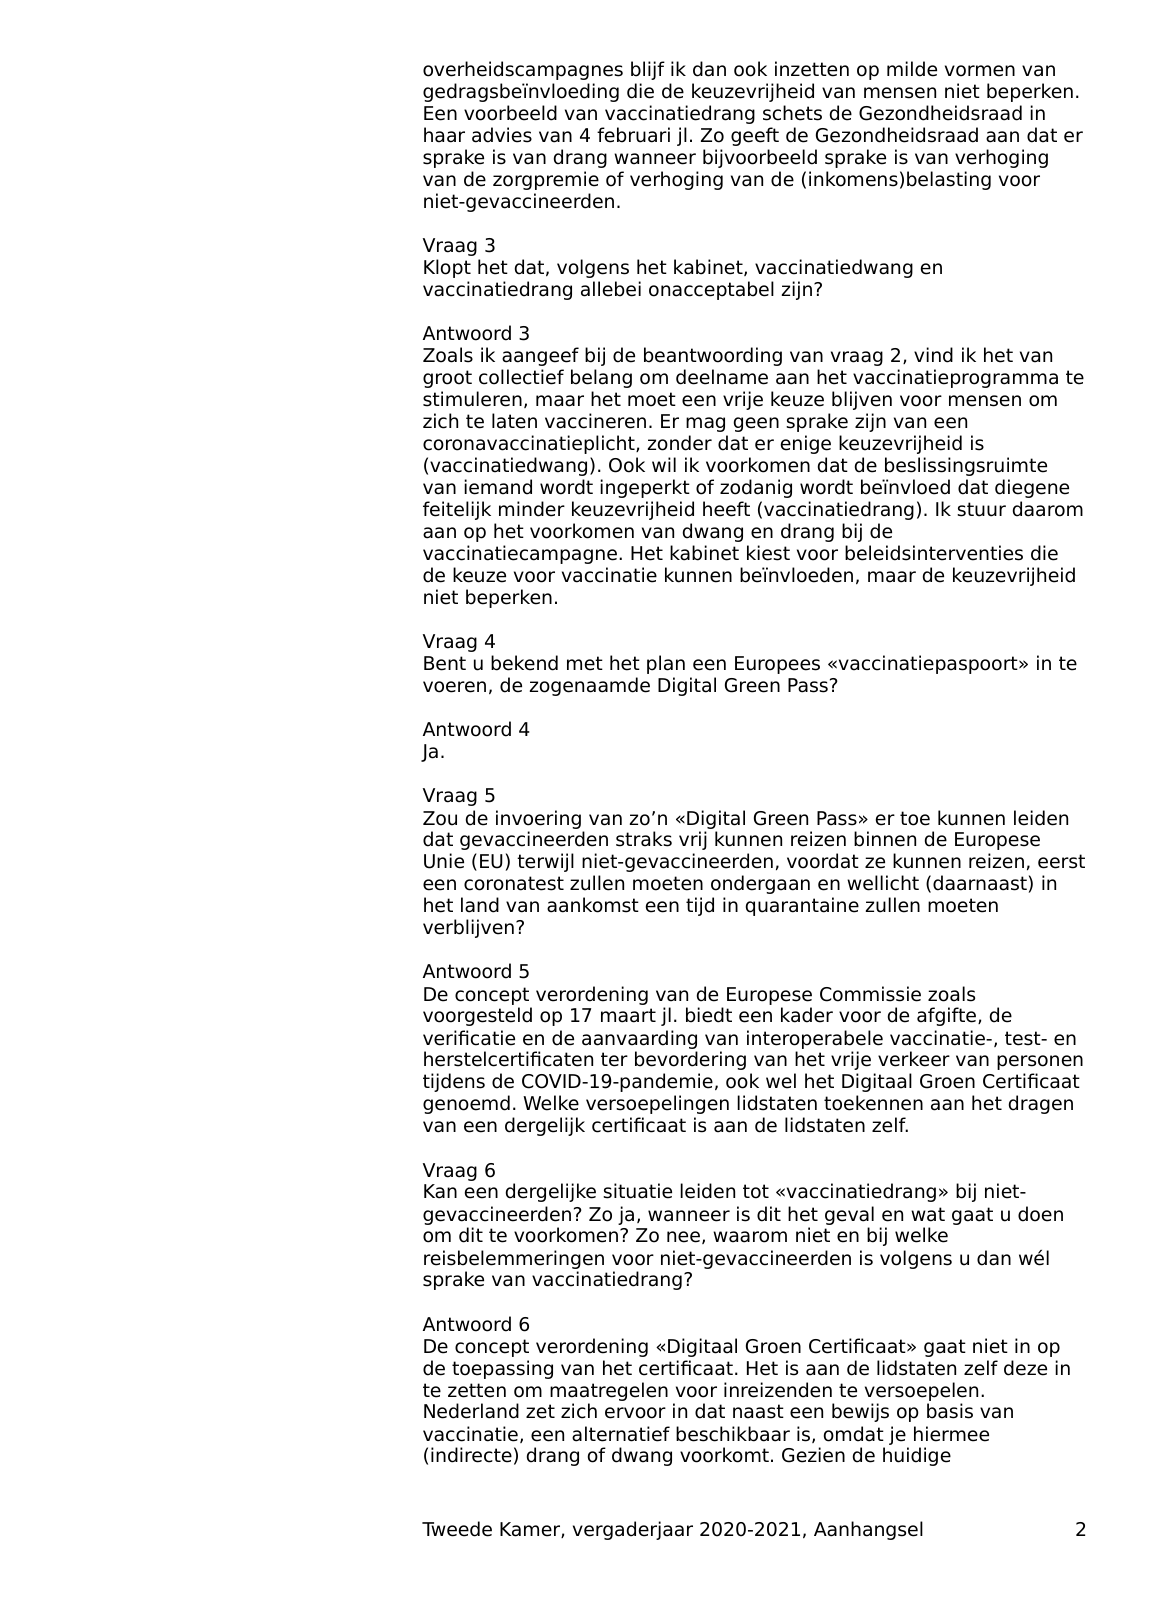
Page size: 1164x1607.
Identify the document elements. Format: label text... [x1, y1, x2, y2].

text Antwoord 3 [422, 323, 1087, 345]
text Vraag 4 [422, 631, 1087, 653]
text De concept verordening van de Europese Commissie zoals voorgesteld op 17 maart jl. biedt een kader voor de afgifte, de verificatie en de aanvaarding van interoperabele vaccinatie-, test- en herstelcertificaten ter bevordering van het vrije verkeer van personen tijdens de COVID-19-pandemie, ook wel het Digitaal Groen Certificaat genoemd. Welke versoepelingen lidstaten toekennen aan het dragen van een dergelijk certificaat is aan de lidstaten zelf. [422, 983, 1087, 1137]
text Vraag 6 [422, 1159, 1087, 1181]
text Antwoord 6 [422, 1313, 1087, 1336]
text Vraag 3 [422, 235, 1087, 257]
text Kan een dergelijke situatie leiden tot «vaccinatiedrang» bij niet-gevaccineerden? Zo ja, wanneer is dit het geval en wat gaat u doen om dit te voorkomen? Zo nee, waarom niet en bij welke reisbelemmeringen voor niet-gevaccineerden is volgens u dan wél sprake van vaccinatiedrang? [422, 1181, 1087, 1291]
text De concept verordening «Digitaal Groen Certificaat» gaat niet in op de toepassing van het certificaat. Het is aan de lidstaten zelf deze in te zetten om maatregelen voor inreizenden te versoepelen. Nederland zet zich ervoor in dat naast een bewijs op basis van vaccinatie, een alternatief beschikbaar is, omdat je hiermee (indirecte) drang of dwang voorkomt. Gezien de huidige [422, 1336, 1087, 1467]
text overheidscampagnes blijf ik dan ook inzetten op milde vormen van gedragsbeïnvloeding die de keuzevrijheid van mensen niet beperken. Een voorbeeld van vaccinatiedrang schets de Gezondheidsraad in haar advies van 4 februari jl. Zo geeft de Gezondheidsraad aan dat er sprake is van drang wanneer bijvoorbeeld sprake is van verhoging van de zorgpremie of verhoging van de (inkomens)belasting voor niet-gevaccineerden. [422, 59, 1087, 213]
text Ja. [422, 741, 1087, 763]
text Klopt het dat, volgens het kabinet, vaccinatiedwang en vaccinatiedrang allebei onacceptabel zijn? [422, 257, 1087, 301]
text Zou de invoering van zo’n «Digital Green Pass» er toe kunnen leiden dat gevaccineerden straks vrij kunnen reizen binnen de Europese Unie (EU) terwijl niet-gevaccineerden, voordat ze kunnen reizen, eerst een coronatest zullen moeten ondergaan en wellicht (daarnaast) in het land van aankomst een tijd in quarantaine zullen moeten verblijven? [422, 807, 1087, 939]
text Vraag 5 [422, 785, 1087, 807]
text Antwoord 5 [422, 961, 1087, 983]
text Bent u bekend met het plan een Europees «vaccinatiepaspoort» in te voeren, de zogenaamde Digital Green Pass? [422, 653, 1087, 697]
text Zoals ik aangeef bij de beantwoording van vraag 2, vind ik het van groot collectief belang om deelname aan het vaccinatieprogramma te stimuleren, maar het moet een vrije keuze blijven voor mensen om zich te laten vaccineren. Er mag geen sprake zijn van een coronavaccinatieplicht, zonder dat er enige keuzevrijheid is (vaccinatiedwang). Ook wil ik voorkomen dat de beslissingsruimte van iemand wordt ingeperkt of zodanig wordt beïnvloed dat diegene feitelijk minder keuzevrijheid heeft (vaccinatiedrang). Ik stuur daarom aan op het voorkomen van dwang en drang bij de vaccinatiecampagne. Het kabinet kiest voor beleidsinterventies die de keuze voor vaccinatie kunnen beïnvloeden, maar de keuzevrijheid niet beperken. [422, 345, 1087, 609]
text Antwoord 4 [422, 719, 1087, 741]
